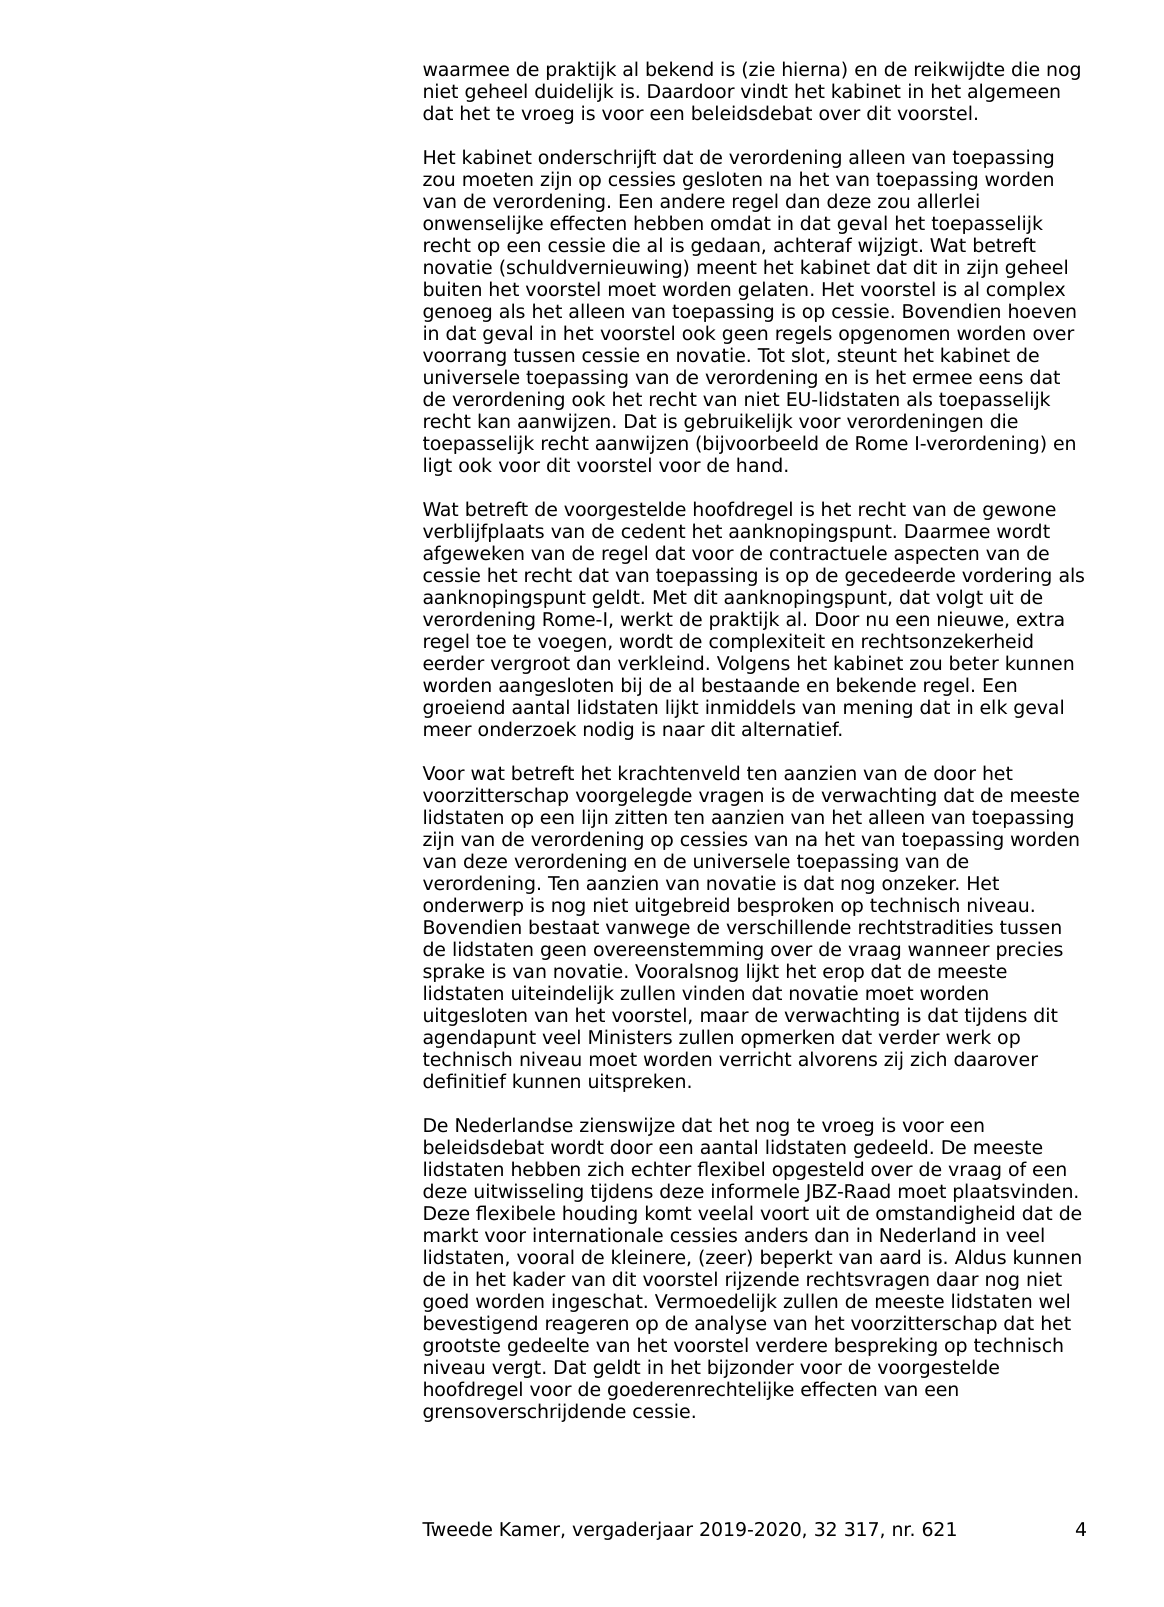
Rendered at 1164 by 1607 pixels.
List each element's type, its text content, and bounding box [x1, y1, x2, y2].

text waarmee de praktijk al bekend is (zie hierna) en de reikwijdte die nog niet geheel duidelijk is. Daardoor vindt het kabinet in het algemeen dat het te vroeg is voor een beleidsdebat over dit voorstel. [422, 59, 1087, 125]
text Het kabinet onderschrijft dat de verordening alleen van toepassing zou moeten zijn op cessies gesloten na het van toepassing worden van de verordening. Een andere regel dan deze zou allerlei onwenselijke effecten hebben omdat in dat geval het toepasselijk recht op een cessie die al is gedaan, achteraf wijzigt. Wat betreft novatie (schuldvernieuwing) meent het kabinet dat dit in zijn geheel buiten het voorstel moet worden gelaten. Het voorstel is al complex genoeg als het alleen van toepassing is op cessie. Bovendien hoeven in dat geval in het voorstel ook geen regels opgenomen worden over voorrang tussen cessie en novatie. Tot slot, steunt het kabinet de universele toepassing van de verordening en is het ermee eens dat de verordening ook het recht van niet EU-lidstaten als toepasselijk recht kan aanwijzen. Dat is gebruikelijk voor verordeningen die toepasselijk recht aanwijzen (bijvoorbeeld de Rome I-verordening) en ligt ook voor dit voorstel voor de hand. [422, 147, 1087, 477]
text Voor wat betreft het krachtenveld ten aanzien van de door het voorzitterschap voorgelegde vragen is de verwachting dat de meeste lidstaten op een lijn zitten ten aanzien van het alleen van toepassing zijn van de verordening op cessies van na het van toepassing worden van deze verordening en de universele toepassing van de verordening. Ten aanzien van novatie is dat nog onzeker. Het onderwerp is nog niet uitgebreid besproken op technisch niveau. Bovendien bestaat vanwege de verschillende rechtstradities tussen de lidstaten geen overeenstemming over de vraag wanneer precies sprake is van novatie. Vooralsnog lijkt het erop dat de meeste lidstaten uiteindelijk zullen vinden dat novatie moet worden uitgesloten van het voorstel, maar de verwachting is dat tijdens dit agendapunt veel Ministers zullen opmerken dat verder werk op technisch niveau moet worden verricht alvorens zij zich daarover definitief kunnen uitspreken. [422, 763, 1087, 1093]
text De Nederlandse zienswijze dat het nog te vroeg is voor een beleidsdebat wordt door een aantal lidstaten gedeeld. De meeste lidstaten hebben zich echter flexibel opgesteld over de vraag of een deze uitwisseling tijdens deze informele JBZ-Raad moet plaatsvinden. Deze flexibele houding komt veelal voort uit de omstandigheid dat de markt voor internationale cessies anders dan in Nederland in veel lidstaten, vooral de kleinere, (zeer) beperkt van aard is. Aldus kunnen de in het kader van dit voorstel rijzende rechtsvragen daar nog niet goed worden ingeschat. Vermoedelijk zullen de meeste lidstaten wel bevestigend reageren op de analyse van het voorzitterschap dat het grootste gedeelte van het voorstel verdere bespreking op technisch niveau vergt. Dat geldt in het bijzonder voor de voorgestelde hoofdregel voor de goederenrechtelijke effecten van een grensoverschrijdende cessie. [422, 1115, 1087, 1423]
text Wat betreft de voorgestelde hoofdregel is het recht van de gewone verblijfplaats van de cedent het aanknopingspunt. Daarmee wordt afgeweken van de regel dat voor de contractuele aspecten van de cessie het recht dat van toepassing is op de gecedeerde vordering als aanknopingspunt geldt. Met dit aanknopingspunt, dat volgt uit de verordening Rome-I, werkt de praktijk al. Door nu een nieuwe, extra regel toe te voegen, wordt de complexiteit en rechtsonzekerheid eerder vergroot dan verkleind. Volgens het kabinet zou beter kunnen worden aangesloten bij de al bestaande en bekende regel. Een groeiend aantal lidstaten lijkt inmiddels van mening dat in elk geval meer onderzoek nodig is naar dit alternatief. [422, 499, 1087, 741]
